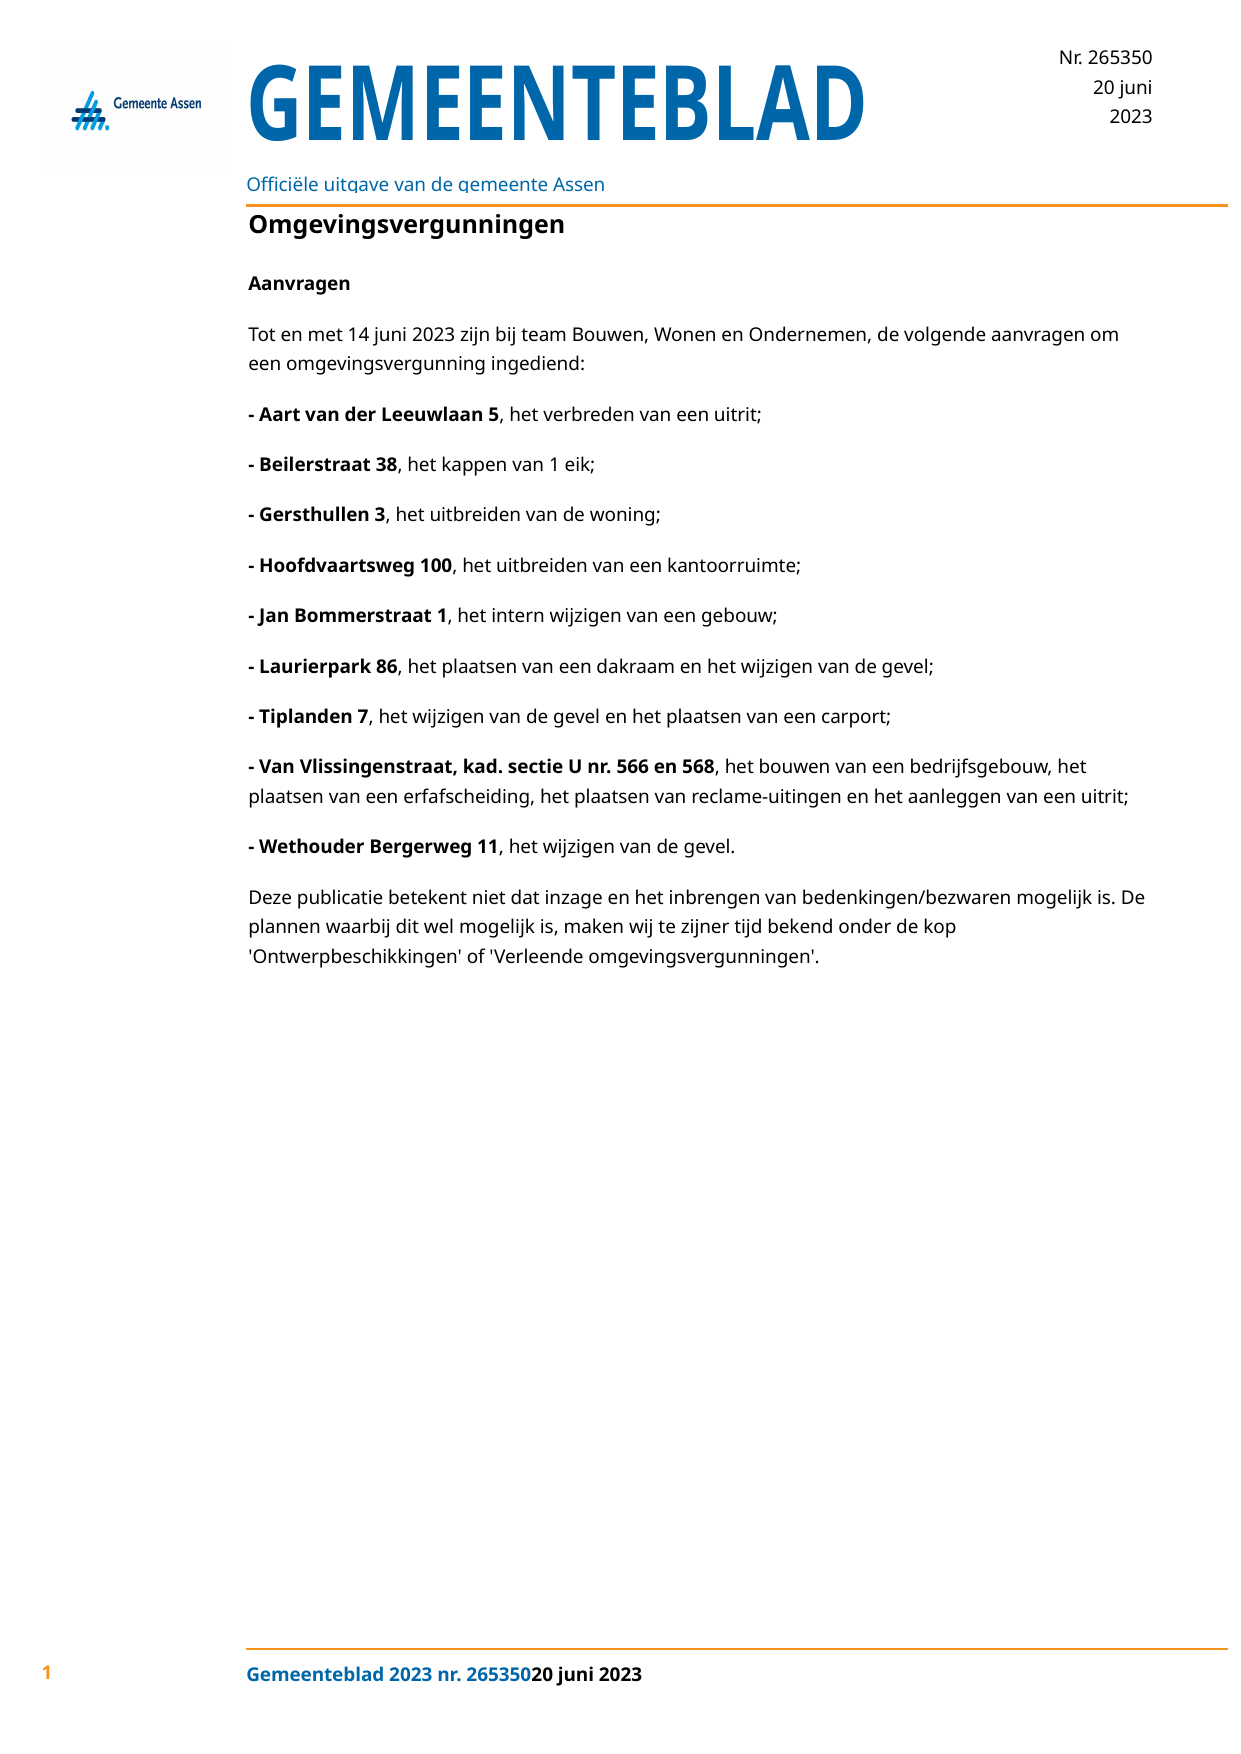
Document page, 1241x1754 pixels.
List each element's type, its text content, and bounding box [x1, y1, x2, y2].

text Deze publicatie betekent niet dat inzage en het inbrengen van bedenkingen/bezwaren mogelijk is. De plannen waarbij dit wel mogelijk is, maken wij te zijner tijd bekend onder de kop 'Ontwerpbeschikkingen' of 'Verleende omgevingsvergunningen'. [248, 884, 1152, 969]
text - Beilerstraat 38, het kappen van 1 eik; [248, 451, 1152, 477]
text - Gersthullen 3, het uitbreiden van de woning; [248, 502, 1152, 527]
text - Hoofdvaartsweg 100, het uitbreiden van een kantoorruimte; [248, 552, 1152, 578]
text - Laurierpark 86, het plaatsen van een dakraam en het wijzigen van de gevel; [248, 653, 1152, 678]
text - Van Vlissingenstraat, kad. sectie U nr. 566 en 568, het bouwen van een bedrijfsgebouw, het plaatsen van een erfafscheiding, het plaatsen van reclame-uitingen en het aanleggen van een uitrit; [248, 754, 1152, 809]
picture [41, 47, 231, 172]
text Tot en met 14 juni 2023 zijn bij team Bouwen, Wonen en Ondernemen, de volgende aanvragen om een omgevingsvergunning ingediend: [248, 321, 1152, 376]
text - Wethouder Bergerweg 11, het wijzigen van de gevel. [248, 834, 1152, 859]
text - Tiplanden 7, het wijzigen van de gevel en het plaatsen van een carport; [248, 703, 1152, 729]
text Omgevingsvergunningen [248, 207, 1152, 241]
text Aanvragen [248, 270, 1152, 296]
text - Aart van der Leeuwlaan 5, het verbreden van een uitrit; [248, 401, 1152, 426]
text - Jan Bommerstraat 1, het intern wijzigen van een gebouw; [248, 602, 1152, 628]
